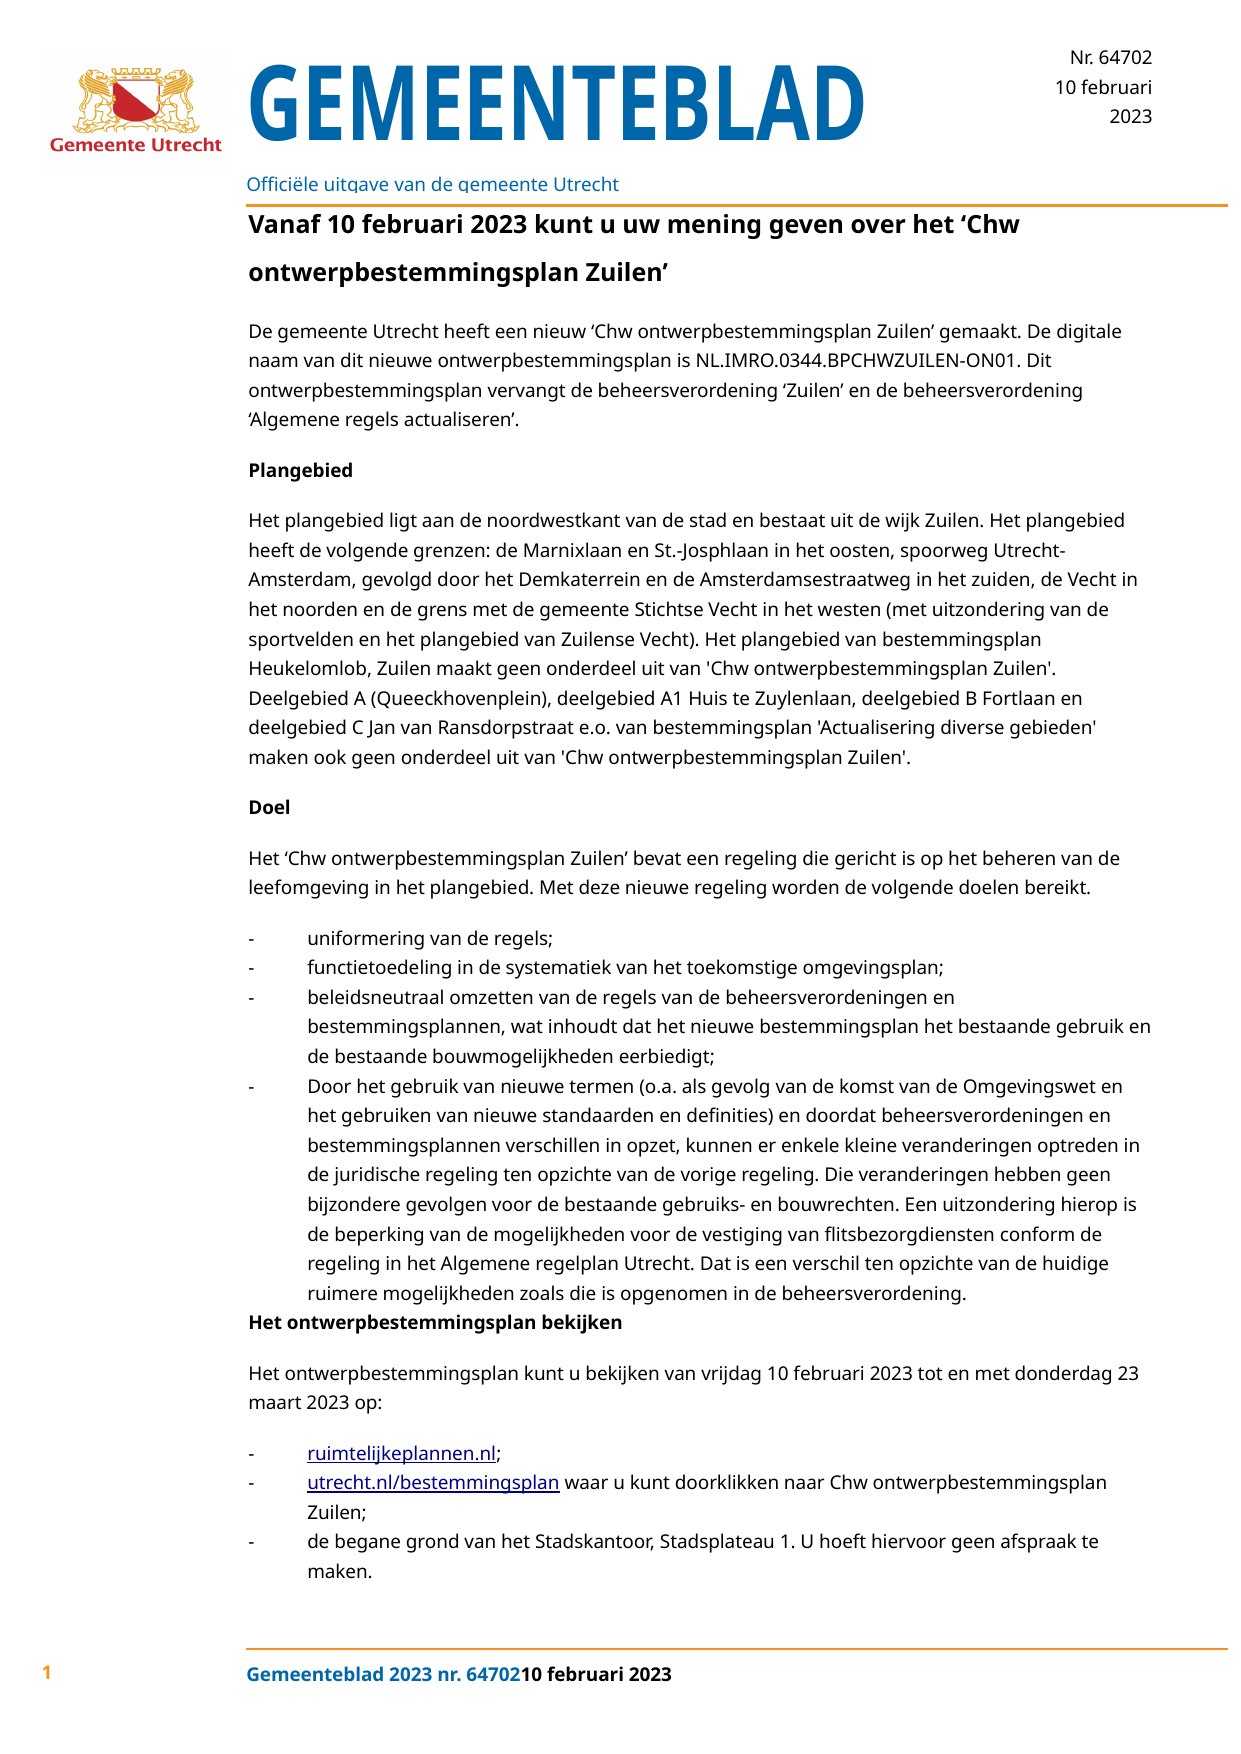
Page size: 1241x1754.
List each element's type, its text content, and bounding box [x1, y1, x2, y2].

text Het ontwerpbestemmingsplan kunt u bekijken van vrijdag 10 februari 2023 tot en met donderdag 23 maart 2023 op: [248, 1360, 1152, 1415]
picture [41, 47, 231, 172]
text Het ontwerpbestemmingsplan bekijken [248, 1309, 1152, 1335]
text Het plangebied ligt aan de noordwestkant van de stad en bestaat uit de wijk Zuilen. Het plangebied heeft de volgende grenzen: de Marnixlaan en St.-Josphlaan in het oosten, spoorweg Utrecht-Amsterdam, gevolgd door het Demkaterrein en de Amsterdamsestraatweg in het zuiden, de Vecht in het noorden en de grens met de gemeente Stichtse Vecht in het westen (met uitzondering van de sportvelden en het plangebied van Zuilense Vecht). Het plangebied van bestemmingsplan Heukelomlob, Zuilen maakt geen onderdeel uit van 'Chw ontwerpbestemmingsplan Zuilen'. Deelgebied A (Queeckhovenplein), deelgebied A1 Huis te Zuylenlaan, deelgebied B Fortlaan en deelgebied C Jan van Ransdorpstraat e.o. van bestemmingsplan 'Actualisering diverse gebieden' maken ook geen onderdeel uit van 'Chw ontwerpbestemmingsplan Zuilen'. [248, 507, 1152, 770]
list beleidsneutraal omzetten van de regels van de beheersverordeningen en bestemmingsplannen, wat inhoudt dat het nieuwe bestemmingsplan het bestaande gebruik en de bestaande bouwmogelijkheden eerbiedigt; [248, 984, 1152, 1069]
list ruimtelijkeplannen.nl; [248, 1440, 1152, 1466]
text Plangebied [248, 457, 1152, 483]
list functietoedeling in de systematiek van het toekomstige omgevingsplan; [248, 954, 1152, 980]
text De gemeente Utrecht heeft een nieuw ‘Chw ontwerpbestemmingsplan Zuilen’ gemaakt. De digitale naam van dit nieuwe ontwerpbestemmingsplan is NL.IMRO.0344.BPCHWZUILEN-ON01. Dit ontwerpbestemmingsplan vervangt de beheersverordening ‘Zuilen’ en de beheersverordening ‘Algemene regels actualiseren’. [248, 318, 1152, 432]
list Door het gebruik van nieuwe termen (o.a. als gevolg van de komst van de Omgevingswet en het gebruiken van nieuwe standaarden en definities) en doordat beheersverordeningen en bestemmingsplannen verschillen in opzet, kunnen er enkele kleine veranderingen optreden in de juridische regeling ten opzichte van de vorige regeling. Die veranderingen hebben geen bijzondere gevolgen voor de bestaande gebruiks- en bouwrechten. Een uitzondering hierop is de beperking van de mogelijkheden voor de vestiging van flitsbezorgdiensten conform de regeling in het Algemene regelplan Utrecht. Dat is een verschil ten opzichte van de huidige ruimere mogelijkheden zoals die is opgenomen in de beheersverordening. [248, 1073, 1152, 1306]
list utrecht.nl/bestemmingsplan waar u kunt doorklikken naar Chw ontwerpbestemmingsplan Zuilen; [248, 1469, 1152, 1525]
list uniformering van de regels; [248, 925, 1152, 951]
text Het ‘Chw ontwerpbestemmingsplan Zuilen’ bevat een regeling die gericht is op het beheren van de leefomgeving in het plangebied. Met deze nieuwe regeling worden de volgende doelen bereikt. [248, 845, 1152, 900]
text Vanaf 10 februari 2023 kunt u uw mening geven over het ‘Chw ontwerpbestemmingsplan Zuilen’ [248, 207, 1152, 288]
text Doel [248, 794, 1152, 820]
list de begane grond van het Stadskantoor, Stadsplateau 1. U hoeft hiervoor geen afspraak te maken. [248, 1529, 1152, 1584]
